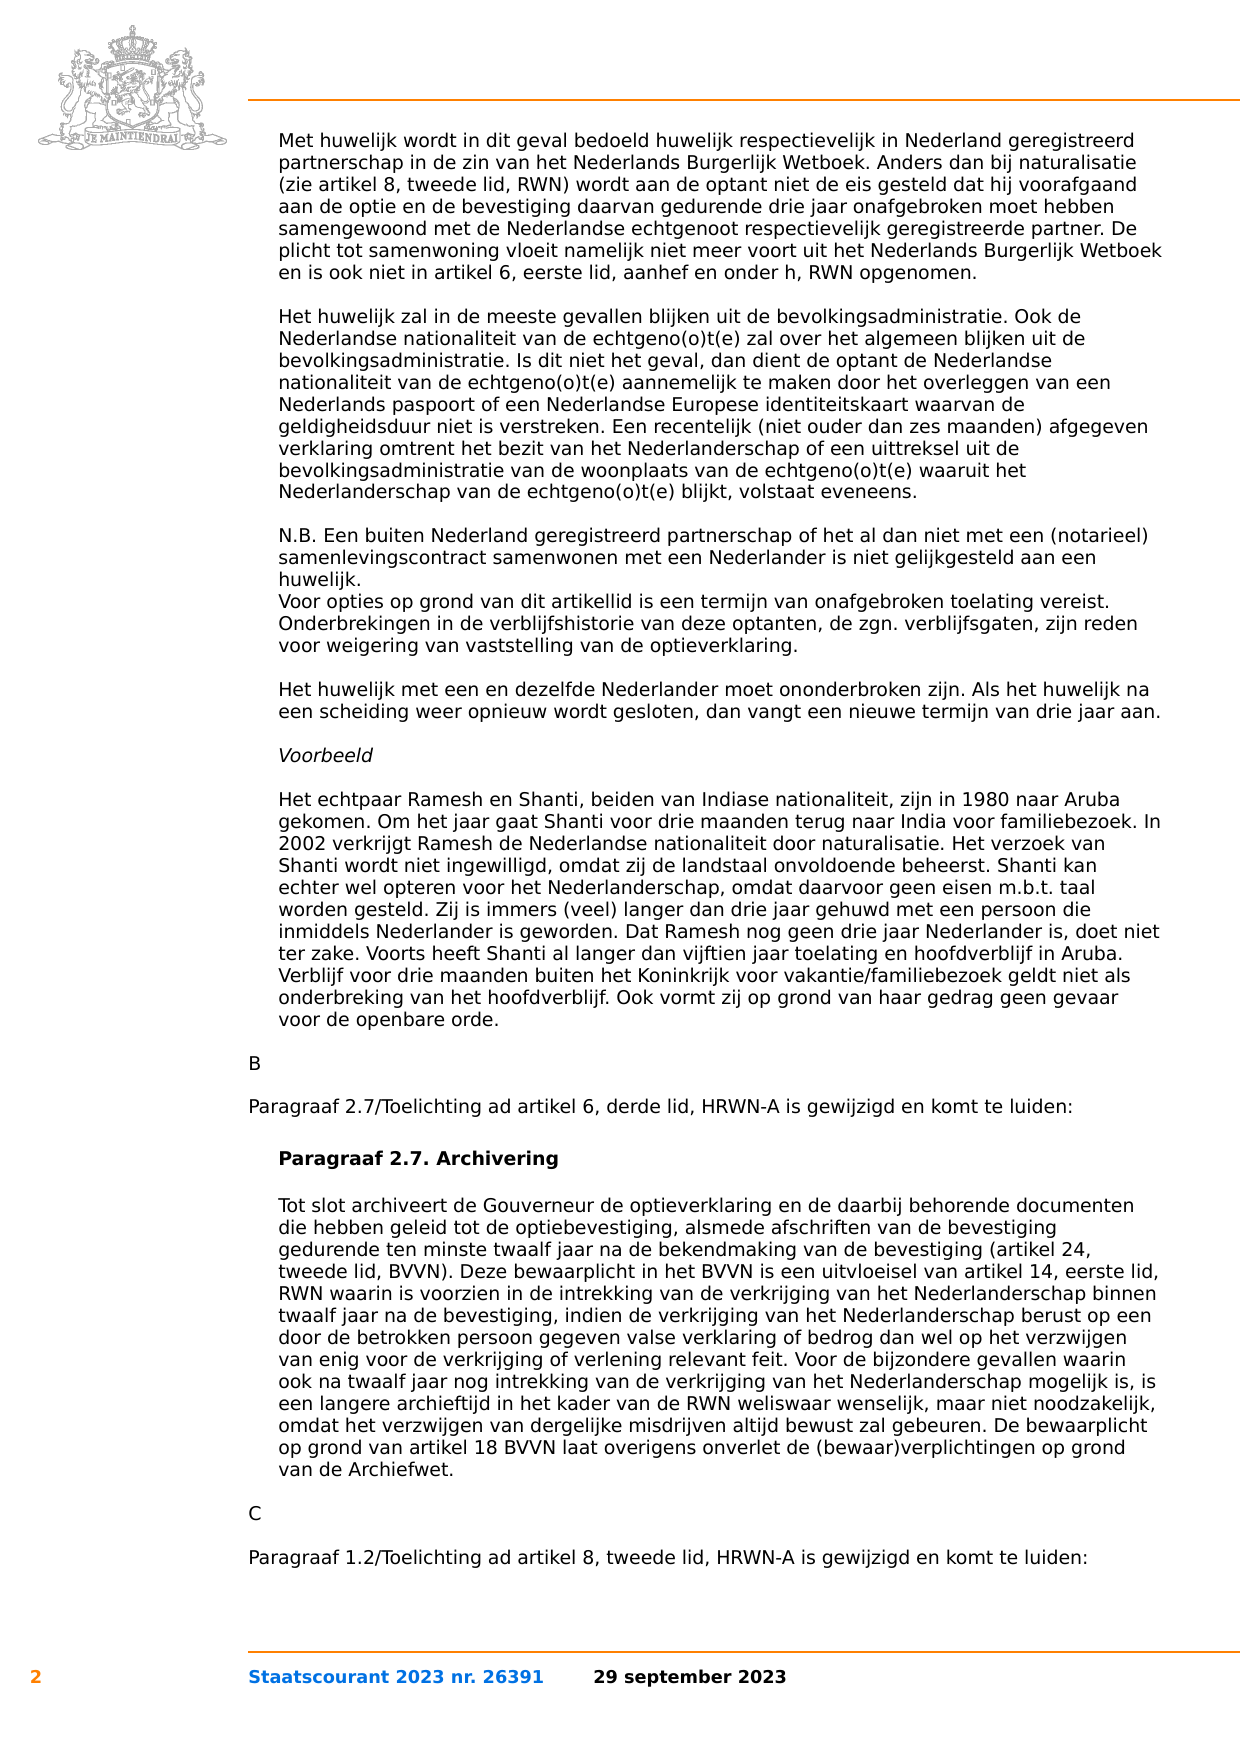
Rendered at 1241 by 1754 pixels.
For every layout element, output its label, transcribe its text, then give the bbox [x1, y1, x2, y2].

text Paragraaf 1.2/Toelichting ad artikel 8, tweede lid, HRWN-A is gewijzigd en komt te luiden: [248, 1547, 1163, 1569]
text Paragraaf 2.7/Toelichting ad artikel 6, derde lid, HRWN-A is gewijzigd en komt te luiden: [248, 1096, 1163, 1118]
text Tot slot archiveert de Gouverneur de optieverklaring en de daarbij behorende documenten die hebben geleid tot de optiebevestiging, alsmede afschriften van de bevestiging gedurende ten minste twaalf jaar na de bekendmaking van de bevestiging (artikel 24, tweede lid, BVVN). Deze bewaarplicht in het BVVN is een uitvloeisel van artikel 14, eerste lid, RWN waarin is voorzien in de intrekking van de verkrijging van het Nederlanderschap binnen twaalf jaar na de bevestiging, indien de verkrijging van het Nederlanderschap berust op een door de betrokken persoon gegeven valse verklaring of bedrog dan wel op het verzwijgen van enig voor de verkrijging of verlening relevant feit. Voor de bijzondere gevallen waarin ook na twaalf jaar nog intrekking van de verkrijging van het Nederlanderschap mogelijk is, is een langere archieftijd in het kader van de RWN weliswaar wenselijk, maar niet noodzakelijk, omdat het verzwijgen van dergelijke misdrijven altijd bewust zal gebeuren. De bewaarplicht op grond van artikel 18 BVVN laat overigens onverlet de (bewaar)verplichtingen op grond van de Archiefwet. [278, 1195, 1163, 1481]
text Voor opties op grond van dit artikellid is een termijn van onafgebroken toelating vereist. Onderbrekingen in de verblijfshistorie van deze optanten, de zgn. verblijfsgaten, zijn reden voor weigering van vaststelling van de optieverklaring. [278, 591, 1163, 657]
text C [248, 1503, 1163, 1525]
text Het huwelijk zal in de meeste gevallen blijken uit de bevolkingsadministratie. Ook de Nederlandse nationaliteit van de echtgeno(o)t(e) zal over het algemeen blijken uit de bevolkingsadministratie. Is dit niet het geval, dan dient de optant de Nederlandse nationaliteit van de echtgeno(o)t(e) aannemelijk te maken door het overleggen van een Nederlands paspoort of een Nederlandse Europese identiteitskaart waarvan de geldigheidsduur niet is verstreken. Een recentelijk (niet ouder dan zes maanden) afgegeven verklaring omtrent het bezit van het Nederlanderschap of een uittreksel uit de bevolkingsadministratie van de woonplaats van de echtgeno(o)t(e) waaruit het Nederlanderschap van de echtgeno(o)t(e) blijkt, volstaat eveneens. [278, 306, 1163, 503]
subtitle Voorbeeld [278, 745, 1163, 767]
subtitle Paragraaf 2.7. Archivering [278, 1148, 1163, 1170]
picture [38, 25, 227, 150]
text Met huwelijk wordt in dit geval bedoeld huwelijk respectievelijk in Nederland geregistreerd partnerschap in de zin van het Nederlands Burgerlijk Wetboek. Anders dan bij naturalisatie (zie artikel 8, tweede lid, RWN) wordt aan de optant niet de eis gesteld dat hij voorafgaand aan de optie en de bevestiging daarvan gedurende drie jaar onafgebroken moet hebben samengewoond met de Nederlandse echtgenoot respectievelijk geregistreerde partner. De plicht tot samenwoning vloeit namelijk niet meer voort uit het Nederlands Burgerlijk Wetboek en is ook niet in artikel 6, eerste lid, aanhef en onder h, RWN opgenomen. [278, 130, 1163, 284]
text Het echtpaar Ramesh en Shanti, beiden van Indiase nationaliteit, zijn in 1980 naar Aruba gekomen. Om het jaar gaat Shanti voor drie maanden terug naar India voor familiebezoek. In 2002 verkrijgt Ramesh de Nederlandse nationaliteit door naturalisatie. Het verzoek van Shanti wordt niet ingewilligd, omdat zij de landstaal onvoldoende beheerst. Shanti kan echter wel opteren voor het Nederlanderschap, omdat daarvoor geen eisen m.b.t. taal worden gesteld. Zij is immers (veel) langer dan drie jaar gehuwd met een persoon die inmiddels Nederlander is geworden. Dat Ramesh nog geen drie jaar Nederlander is, doet niet ter zake. Voorts heeft Shanti al langer dan vijftien jaar toelating en hoofdverblijf in Aruba. Verblijf voor drie maanden buiten het Koninkrijk voor vakantie/familiebezoek geldt niet als onderbreking van het hoofdverblijf. Ook vormt zij op grond van haar gedrag geen gevaar voor de openbare orde. [278, 789, 1163, 1031]
text N.B. Een buiten Nederland geregistreerd partnerschap of het al dan niet met een (notarieel) samenlevingscontract samenwonen met een Nederlander is niet gelijkgesteld aan een huwelijk. [278, 525, 1163, 591]
text Het huwelijk met een en dezelfde Nederlander moet ononderbroken zijn. Als het huwelijk na een scheiding weer opnieuw wordt gesloten, dan vangt een nieuwe termijn van drie jaar aan. [278, 679, 1163, 723]
text B [248, 1052, 1163, 1074]
